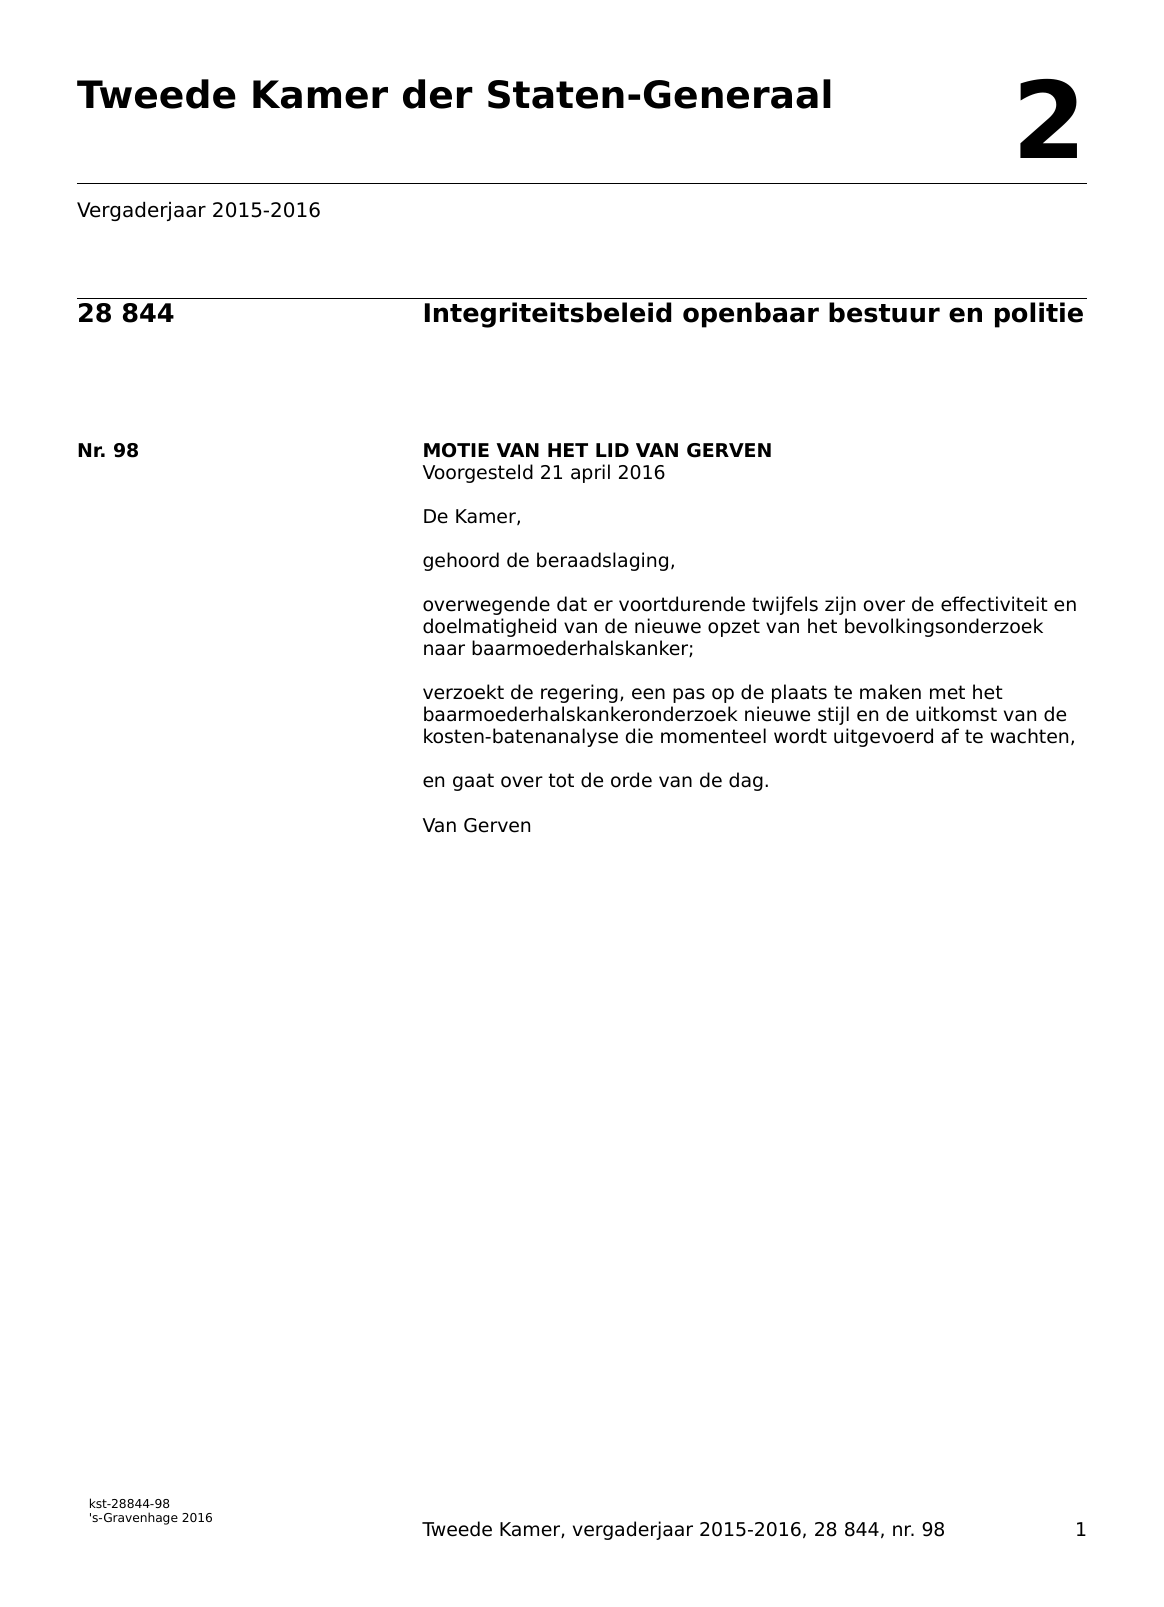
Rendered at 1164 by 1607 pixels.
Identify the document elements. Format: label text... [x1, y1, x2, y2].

text gehoord de beraadslaging, [422, 550, 1087, 572]
subtitle 28 844 Integriteitsbeleid openbaar bestuur en politie [77, 299, 1087, 329]
subtitle Nr. 98 MOTIE VAN HET LID VAN GERVEN [77, 440, 1087, 462]
table_cell Vergaderjaar 2015-2016 [77, 184, 1087, 298]
text Voorgesteld 21 april 2016 [422, 462, 1087, 484]
text 's-Gravenhage 2016 [88, 1511, 323, 1525]
text verzoekt de regering, een pas op de plaats te maken met het baarmoederhalskankeronderzoek nieuwe stijl en de uitkomst van de kosten-batenanalyse die momenteel wordt uitgevoerd af te wachten, [422, 682, 1087, 748]
text kst-28844-98 [88, 1497, 323, 1511]
table_header 2 [886, 59, 1087, 183]
text De Kamer, [422, 506, 1087, 528]
text Van Gerven [422, 814, 1087, 837]
text overwegende dat er voortdurende twijfels zijn over de effectiviteit en doelmatigheid van de nieuwe opzet van het bevolkingsonderzoek naar baarmoederhalskanker; [422, 594, 1087, 660]
text en gaat over tot de orde van de dag. [422, 770, 1087, 792]
table_header Tweede Kamer der Staten-Generaal [77, 59, 886, 183]
